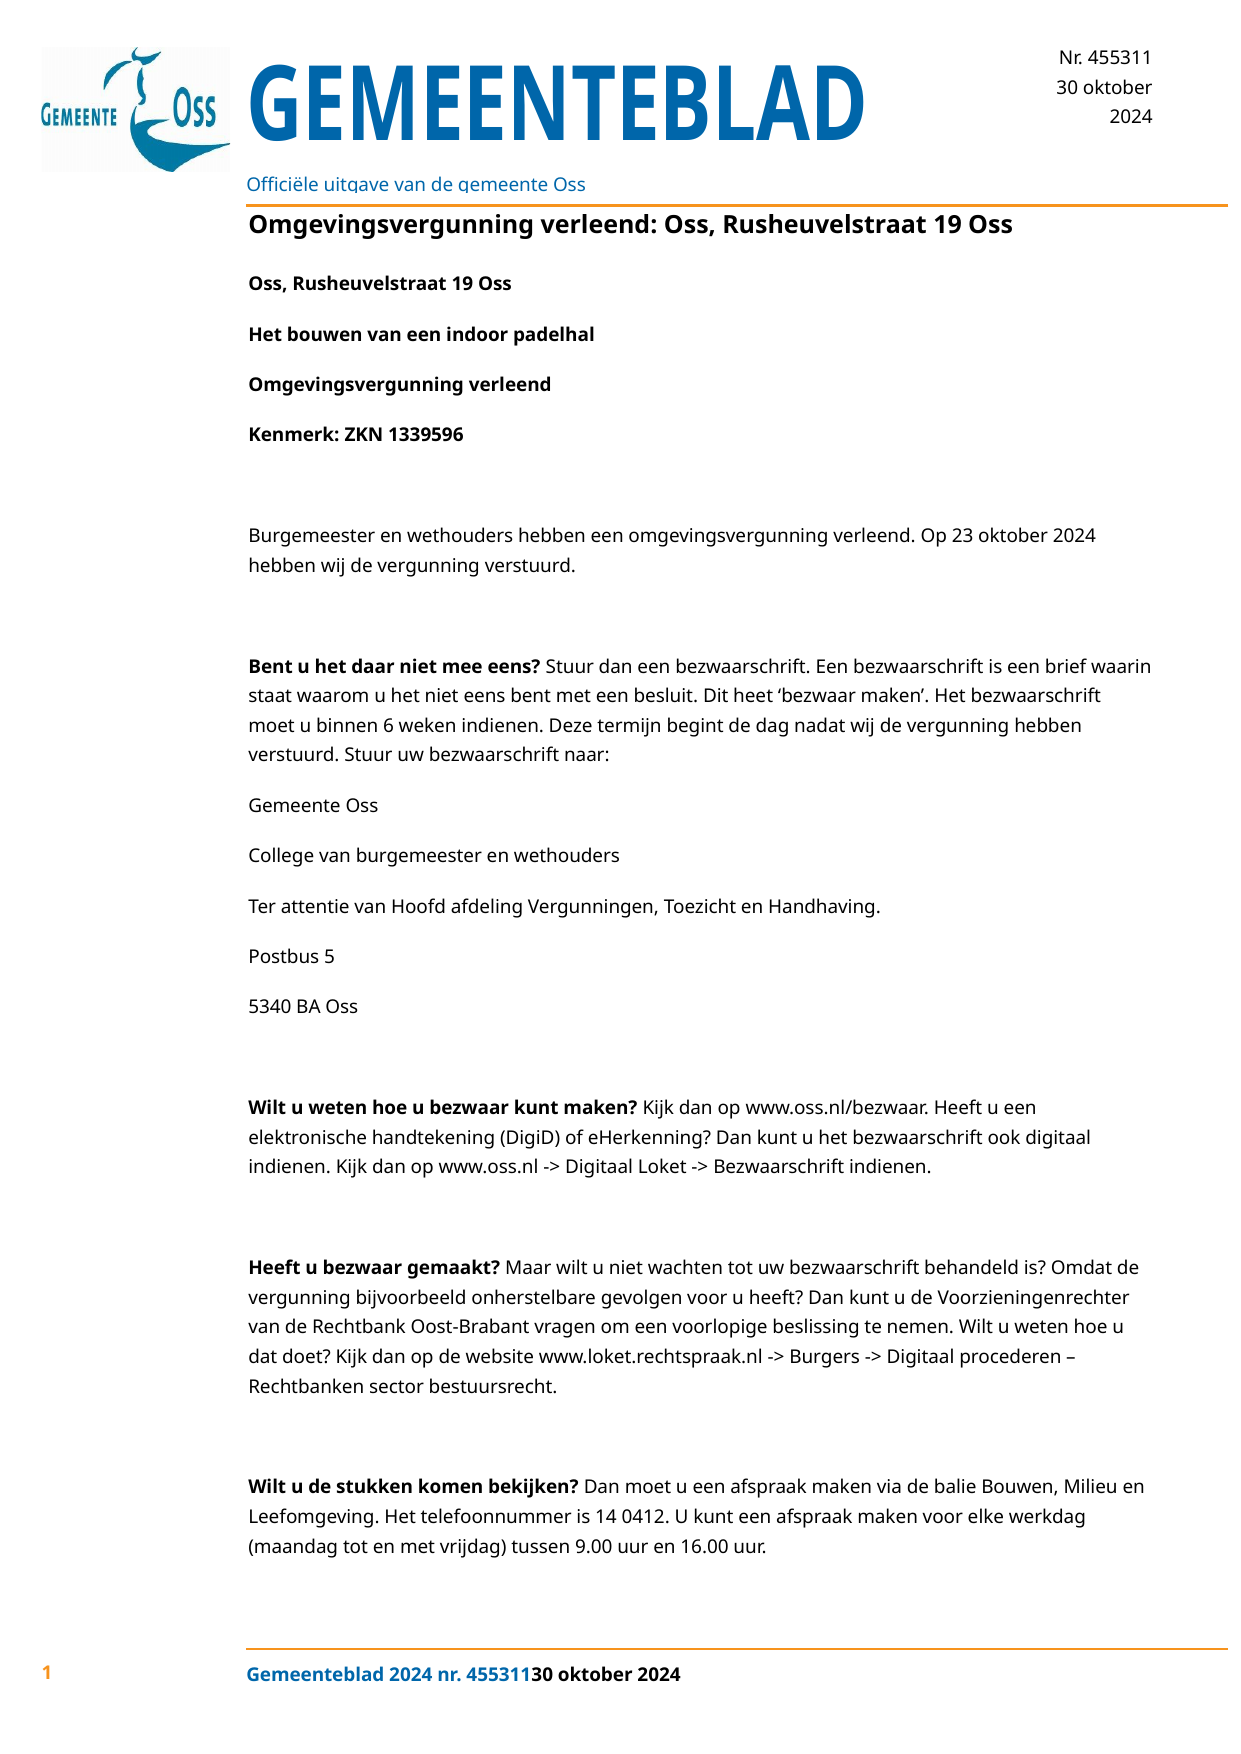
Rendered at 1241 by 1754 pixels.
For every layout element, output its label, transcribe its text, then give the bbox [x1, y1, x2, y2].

text Wilt u weten hoe u bezwaar kunt maken? Kijk dan op www.oss.nl/bezwaar. Heeft u een elektronische handtekening (DigiD) of eHerkenning? Dan kunt u het bezwaarschrift ook digitaal indienen. Kijk dan op www.oss.nl -> Digitaal Loket -> Bezwaarschrift indienen. [248, 1094, 1152, 1179]
text Omgevingsvergunning verleend: Oss, Rusheuvelstraat 19 Oss [248, 207, 1152, 241]
text Het bouwen van een indoor padelhal [248, 321, 1152, 346]
text Bent u het daar niet mee eens? Stuur dan een bezwaarschrift. Een bezwaarschrift is een brief waarin staat waarom u het niet eens bent met een besluit. Dit heet ‘bezwaar maken’. Het bezwaarschrift moet u binnen 6 weken indienen. Deze termijn begint de dag nadat wij de vergunning hebben verstuurd. Stuur uw bezwaarschrift naar: [248, 653, 1152, 767]
text Heeft u bezwaar gemaakt? Maar wilt u niet wachten tot uw bezwaarschrift behandeld is? Omdat de vergunning bijvoorbeeld onherstelbare gevolgen voor u heeft? Dan kunt u de Voorzieningenrechter van de Rechtbank Oost-Brabant vragen om een voorlopige beslissing te nemen. Wilt u weten hoe u dat doet? Kijk dan op de website www.loket.rechtspraak.nl -> Burgers -> Digitaal procederen – Rechtbanken sector bestuursrecht. [248, 1254, 1152, 1398]
text Omgevingsvergunning verleend [248, 371, 1152, 397]
text Kenmerk: ZKN 1339596 [248, 422, 1152, 447]
text Gemeente Oss [248, 792, 1152, 818]
picture [41, 47, 231, 172]
text Ter attentie van Hoofd afdeling Vergunningen, Toezicht en Handhaving. [248, 893, 1152, 918]
text Wilt u de stukken komen bekijken? Dan moet u een afspraak maken via de balie Bouwen, Milieu en Leefomgeving. Het telefoonnummer is 14 0412. U kunt een afspraak maken voor elke werkdag (maandag tot en met vrijdag) tussen 9.00 uur en 16.00 uur. [248, 1474, 1152, 1558]
text 5340 BA Oss [248, 994, 1152, 1019]
text Oss, Rusheuvelstraat 19 Oss [248, 270, 1152, 296]
text College van burgemeester en wethouders [248, 842, 1152, 868]
text Burgemeester en wethouders hebben een omgevingsvergunning verleend. Op 23 oktober 2024 hebben wij de vergunning verstuurd. [248, 522, 1152, 578]
text Postbus 5 [248, 943, 1152, 969]
